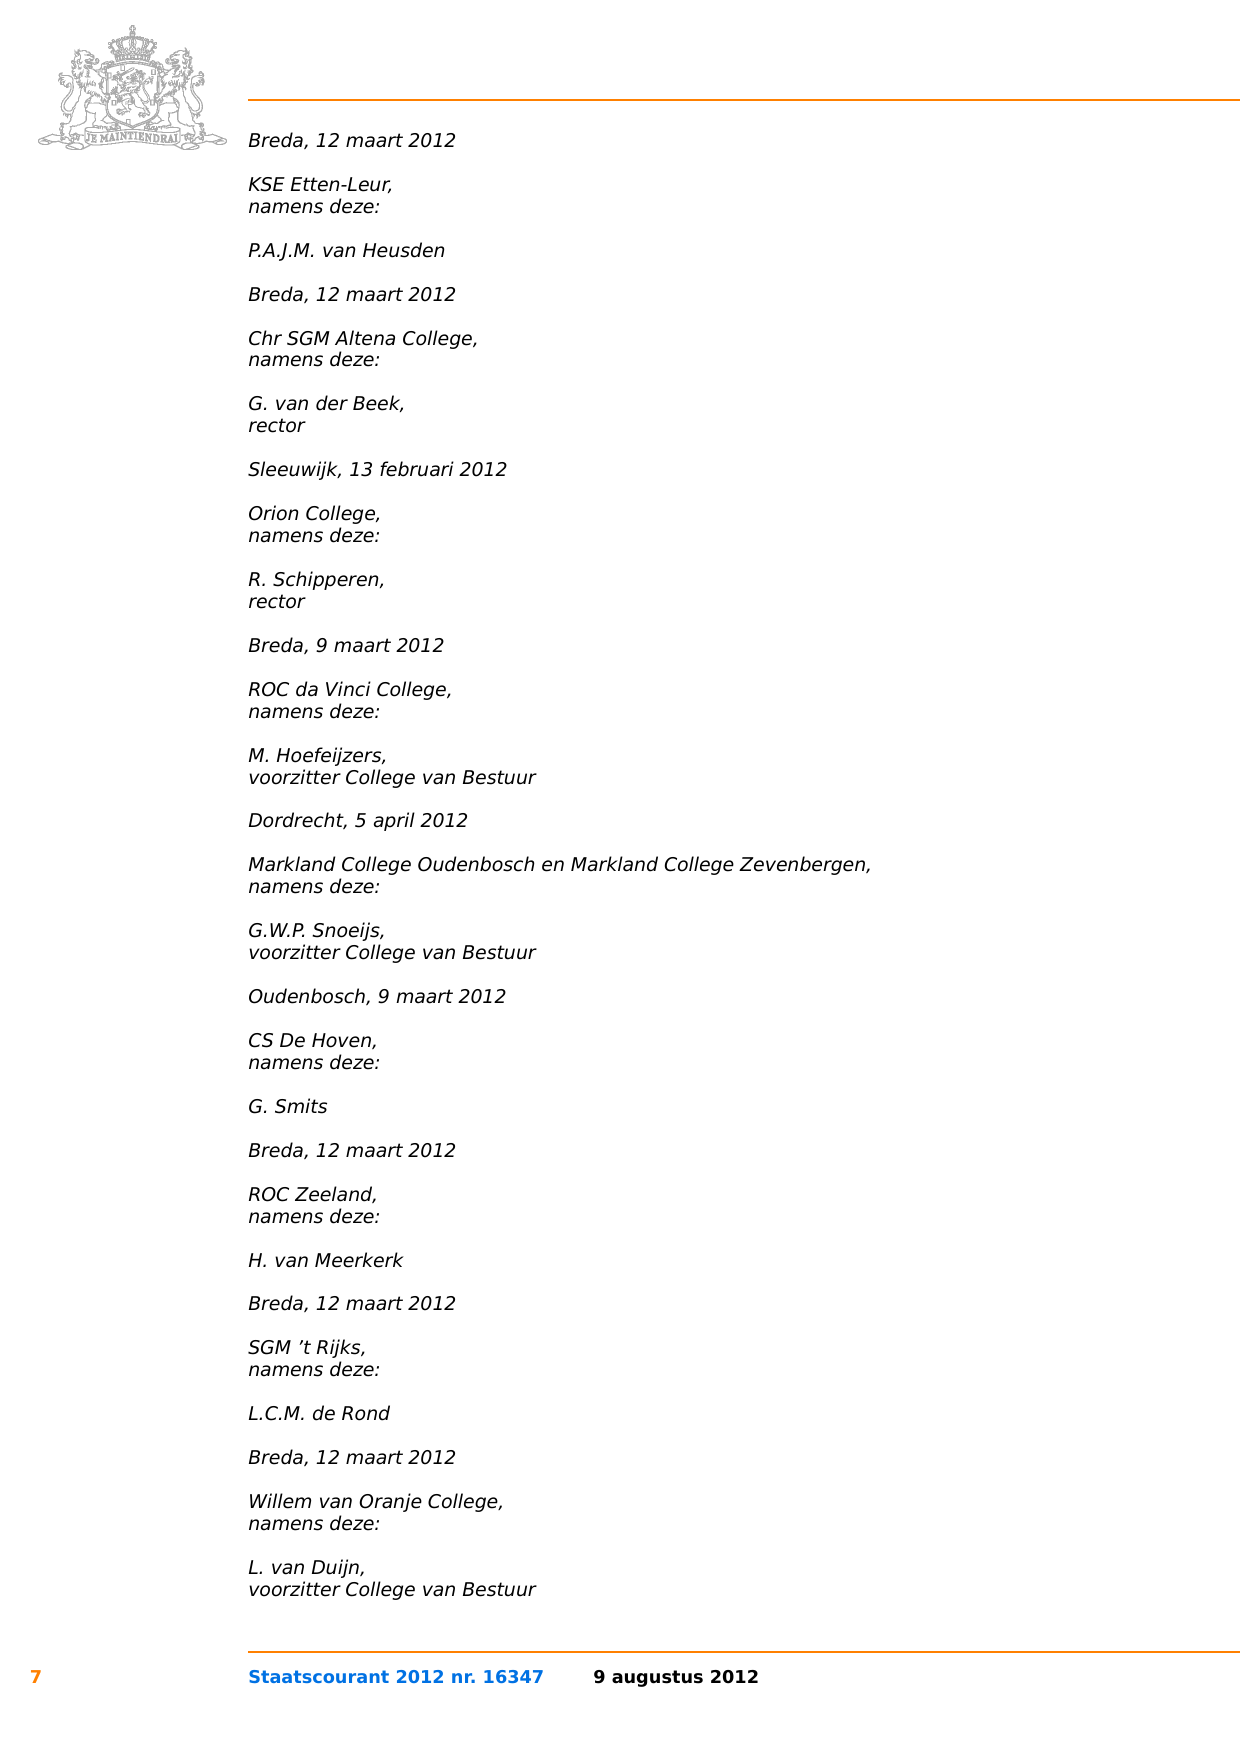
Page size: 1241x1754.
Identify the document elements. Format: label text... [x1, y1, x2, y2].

text Dordrecht, 5 april 2012 [248, 810, 1163, 832]
picture [38, 25, 227, 150]
text Breda, 12 maart 2012 [248, 283, 1163, 306]
text Orion College, namens deze: R. Schipperen, rector [248, 503, 1163, 613]
text Breda, 9 maart 2012 [248, 635, 1163, 657]
text ROC Zeeland, namens deze: H. van Meerkerk [248, 1183, 1163, 1271]
text Breda, 12 maart 2012 [248, 1293, 1163, 1315]
text Sleeuwijk, 13 februari 2012 [248, 459, 1163, 481]
text Breda, 12 maart 2012 [248, 1447, 1163, 1469]
text Chr SGM Altena College, namens deze: G. van der Beek, rector [248, 327, 1163, 437]
text Willem van Oranje College, namens deze: L. van Duijn, voorzitter College van Bestuur [248, 1491, 1163, 1601]
text Breda, 12 maart 2012 [248, 130, 1163, 152]
text Breda, 12 maart 2012 [248, 1140, 1163, 1162]
text SGM ’t Rijks, namens deze: L.C.M. de Rond [248, 1337, 1163, 1425]
text Oudenbosch, 9 maart 2012 [248, 986, 1163, 1008]
text ROC da Vinci College, namens deze: M. Hoefeijzers, voorzitter College van Bestuur [248, 679, 1163, 788]
text KSE Etten-Leur, namens deze: P.A.J.M. van Heusden [248, 174, 1163, 262]
text CS De Hoven, namens deze: G. Smits [248, 1030, 1163, 1118]
text Markland College Oudenbosch en Markland College Zevenbergen, namens deze: G.W.P. Snoeijs, voorzitter College van Bestuur [248, 854, 1163, 964]
